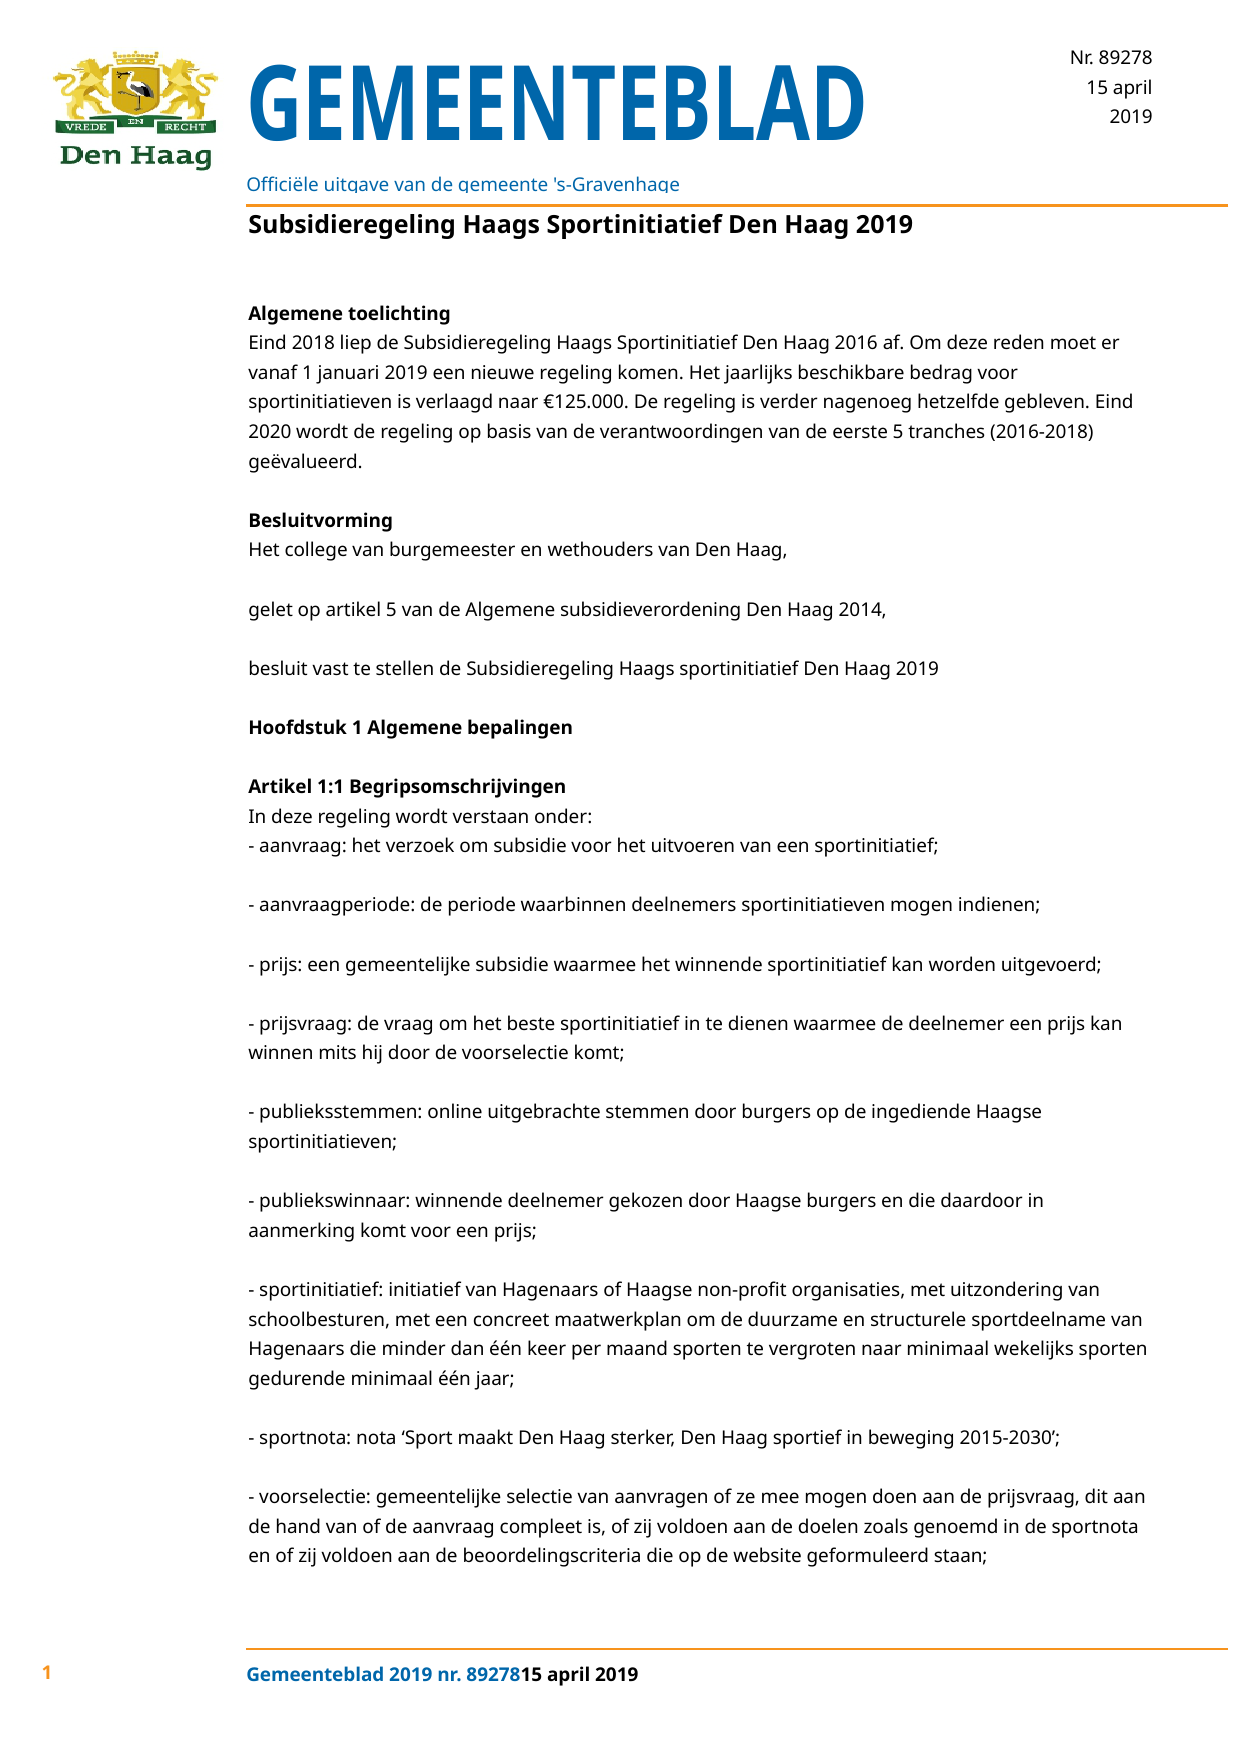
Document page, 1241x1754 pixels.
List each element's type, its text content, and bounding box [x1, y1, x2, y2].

text - prijsvraag: de vraag om het beste sportinitiatief in te dienen waarmee de deelnemer een prijs kan winnen mits hij door de voorselectie komt; [248, 1010, 1152, 1065]
picture [41, 47, 231, 172]
text - aanvraagperiode: de periode waarbinnen deelnemers sportinitiatieven mogen indienen; [248, 892, 1152, 917]
text Algemene toelichting [248, 300, 1152, 326]
text Besluitvorming [248, 507, 1152, 533]
text - sportinitiatief: initiatief van Hagenaars of Haagse non-profit organisaties, met uitzondering van schoolbesturen, met een concreet maatwerkplan om de duurzame en structurele sportdeelname van Hagenaars die minder dan één keer per maand sporten te vergroten naar minimaal wekelijks sporten gedurende minimaal één jaar; [248, 1276, 1152, 1391]
text - prijs: een gemeentelijke subsidie waarmee het winnende sportinitiatief kan worden uitgevoerd; [248, 951, 1152, 976]
text - sportnota: nota ‘Sport maakt Den Haag sterker, Den Haag sportief in beweging 2015-2030’; [248, 1424, 1152, 1450]
text Eind 2018 liep de Subsidieregeling Haags Sportinitiatief Den Haag 2016 af. Om deze reden moet er vanaf 1 januari 2019 een nieuwe regeling komen. Het jaarlijks beschikbare bedrag voor sportinitiatieven is verlaagd naar €125.000. De regeling is verder nagenoeg hetzelfde gebleven. Eind 2020 wordt de regeling op basis van de verantwoordingen van de eerste 5 tranches (2016-2018) geëvalueerd. [248, 329, 1152, 473]
text Artikel 1:1 Begripsomschrijvingen [248, 773, 1152, 799]
text Hoofdstuk 1 Algemene bepalingen [248, 714, 1152, 740]
text - voorselectie: gemeentelijke selectie van aanvragen of ze mee mogen doen aan de prijsvraag, dit aan de hand van of de aanvraag compleet is, of zij voldoen aan de doelen zoals genoemd in de sportnota en of zij voldoen aan de beoordelingscriteria die op de website geformuleerd staan; [248, 1483, 1152, 1568]
text gelet op artikel 5 van de Algemene subsidieverordening Den Haag 2014, [248, 596, 1152, 621]
text Het college van burgemeester en wethouders van Den Haag, [248, 537, 1152, 562]
text - aanvraag: het verzoek om subsidie voor het uitvoeren van een sportinitiatief; [248, 832, 1152, 858]
text In deze regeling wordt verstaan onder: [248, 803, 1152, 828]
text - publiekswinnaar: winnende deelnemer gekozen door Haagse burgers en die daardoor in aanmerking komt voor een prijs; [248, 1187, 1152, 1243]
text besluit vast te stellen de Subsidieregeling Haags sportinitiatief Den Haag 2019 [248, 655, 1152, 681]
text - publieksstemmen: online uitgebrachte stemmen door burgers op de ingediende Haagse sportinitiatieven; [248, 1099, 1152, 1154]
text Subsidieregeling Haags Sportinitiatief Den Haag 2019 [248, 207, 1152, 241]
